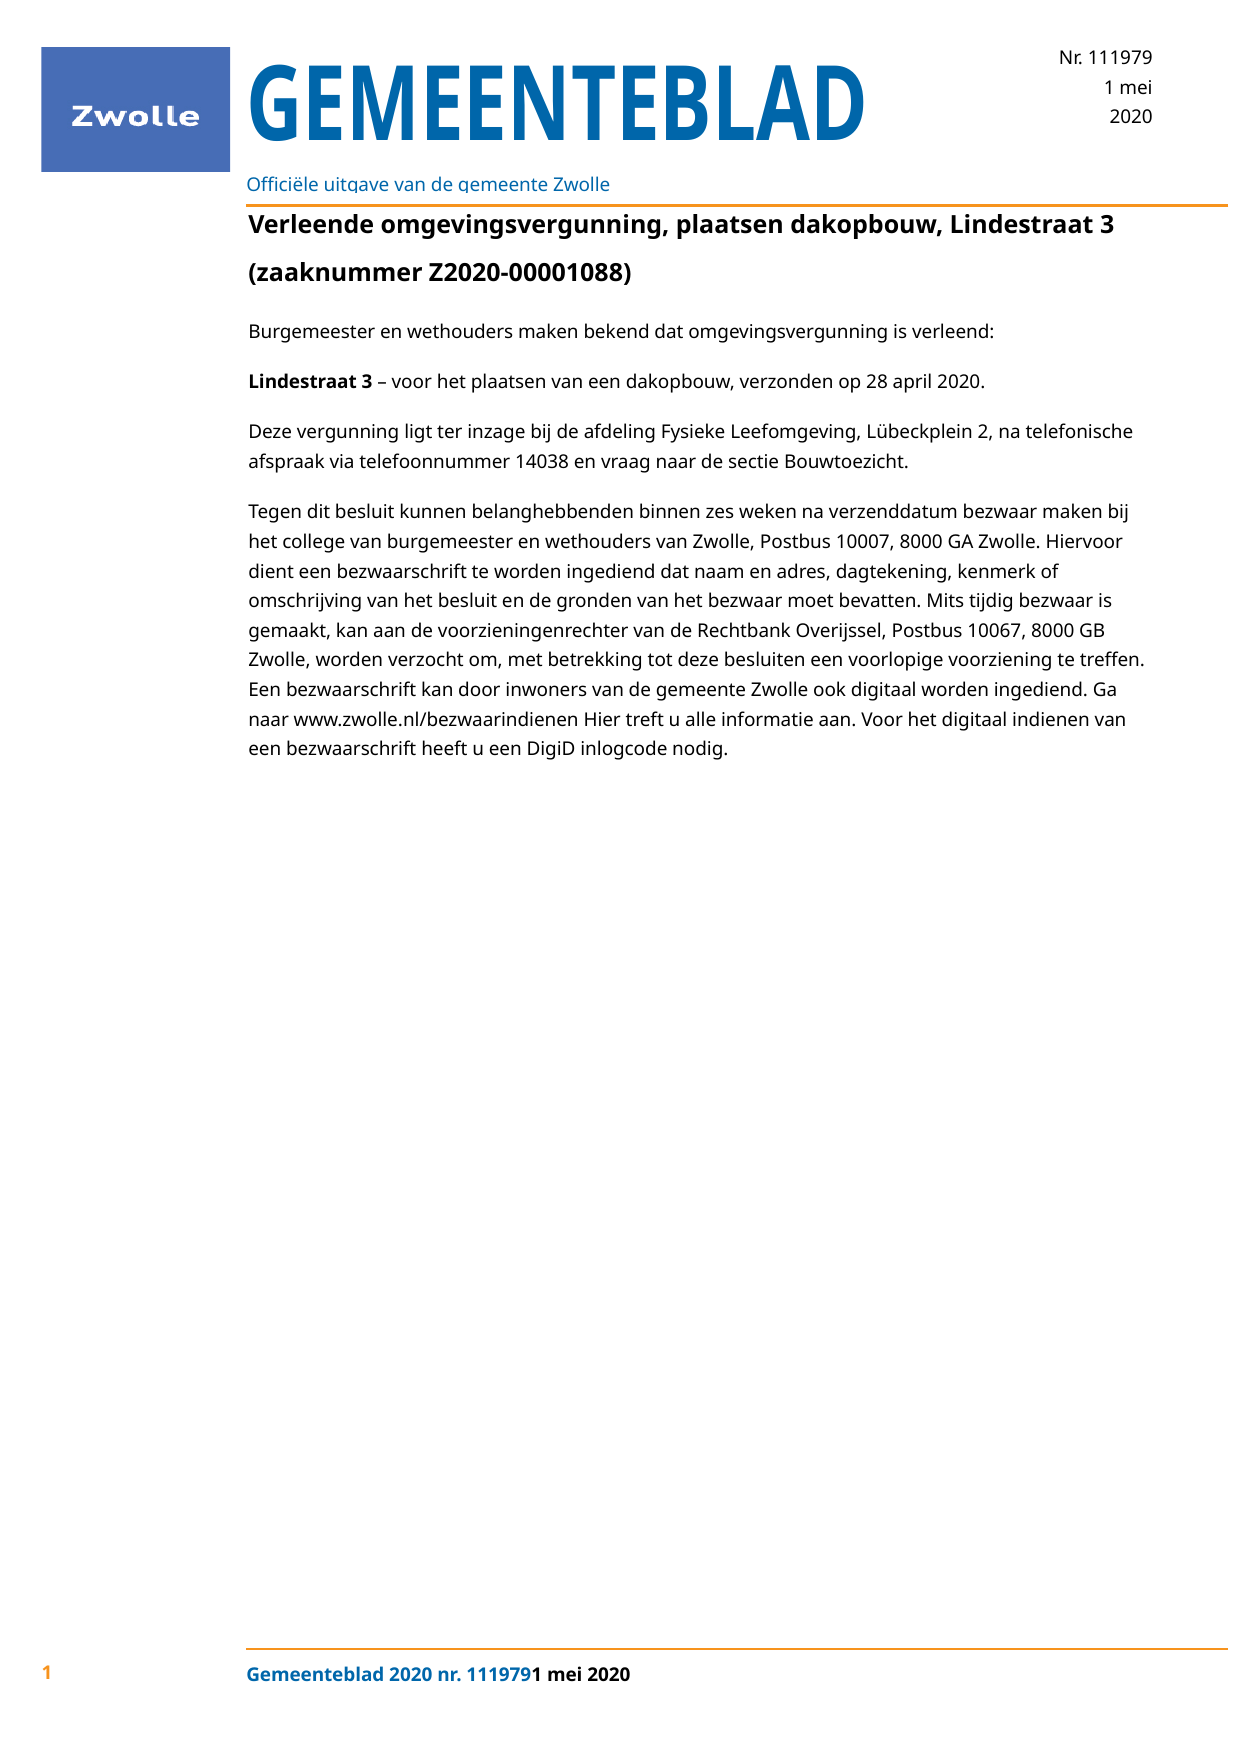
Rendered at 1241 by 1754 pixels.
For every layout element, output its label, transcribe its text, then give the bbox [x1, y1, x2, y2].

text Deze vergunning ligt ter inzage bij de afdeling Fysieke Leefomgeving, Lübeckplein 2, na telefonische afspraak via telefoonnummer 14038 en vraag naar de sectie Bouwtoezicht. [248, 419, 1152, 474]
picture [41, 47, 231, 172]
text Burgemeester en wethouders maken bekend dat omgevingsvergunning is verleend: [248, 318, 1152, 344]
text Tegen dit besluit kunnen belanghebbenden binnen zes weken na verzenddatum bezwaar maken bij het college van burgemeester en wethouders van Zwolle, Postbus 10007, 8000 GA Zwolle. Hiervoor dient een bezwaarschrift te worden ingediend dat naam en adres, dagtekening, kenmerk of omschrijving van het besluit en de gronden van het bezwaar moet bevatten. Mits tijdig bezwaar is gemaakt, kan aan de voorzieningenrechter van de Rechtbank Overijssel, Postbus 10067, 8000 GB Zwolle, worden verzocht om, met betrekking tot deze besluiten een voorlopige voorziening te treffen. Een bezwaarschrift kan door inwoners van de gemeente Zwolle ook digitaal worden ingediend. Ga naar www.zwolle.nl/bezwaarindienen Hier treft u alle informatie aan. Voor het digitaal indienen van een bezwaarschrift heeft u een DigiD inlogcode nodig. [248, 499, 1152, 761]
text Lindestraat 3 – voor het plaatsen van een dakopbouw, verzonden op 28 april 2020. [248, 368, 1152, 394]
text Verleende omgevingsvergunning, plaatsen dakopbouw, Lindestraat 3 (zaaknummer Z2020-00001088) [248, 207, 1152, 288]
